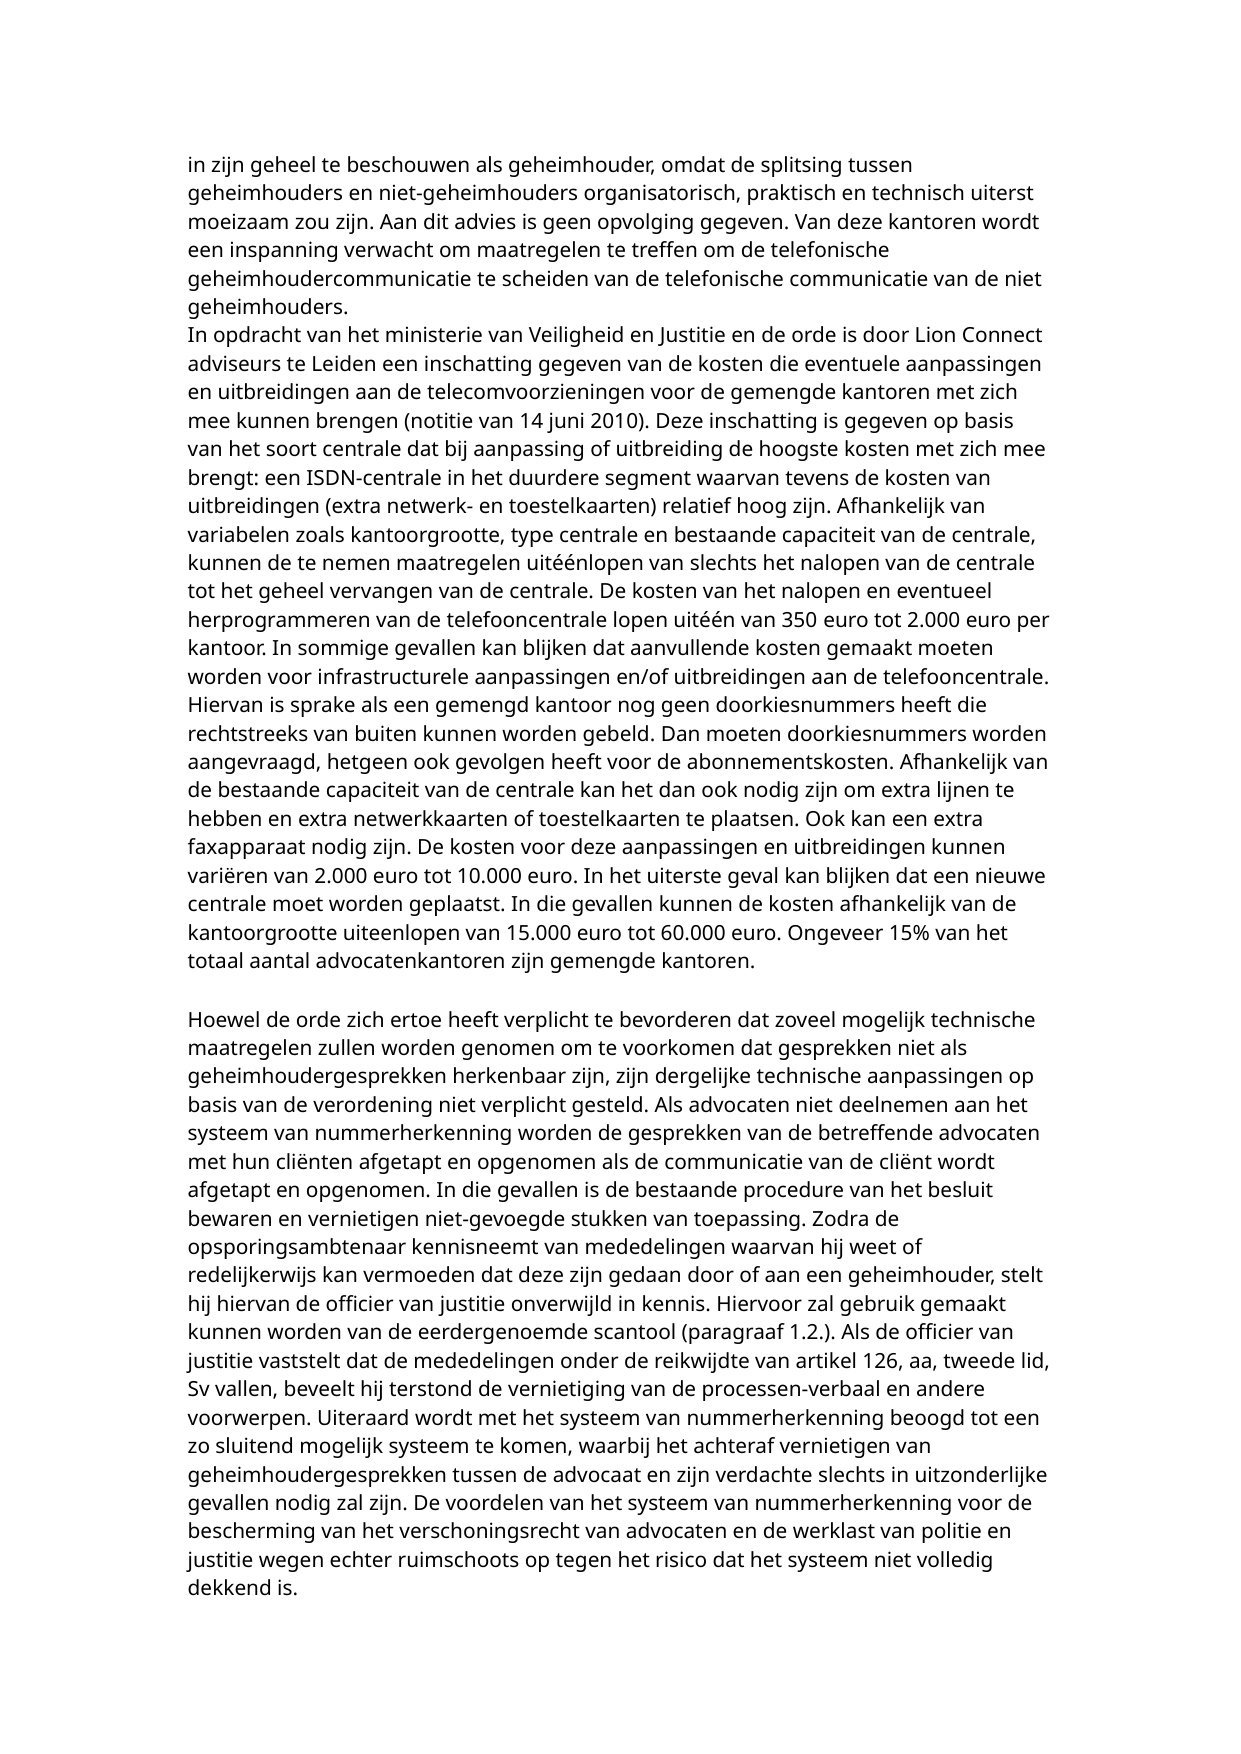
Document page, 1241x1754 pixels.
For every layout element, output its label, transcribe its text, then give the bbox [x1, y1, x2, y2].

text In opdracht van het ministerie van Veiligheid en Justitie en de orde is door Lion Connect adviseurs te Leiden een inschatting gegeven van de kosten die eventuele aanpassingen en uitbreidingen aan de telecomvoorzieningen voor de gemengde kantoren met zich mee kunnen brengen (notitie van 14 juni 2010). Deze inschatting is gegeven op basis van het soort centrale dat bij aanpassing of uitbreiding de hoogste kosten met zich mee brengt: een ISDN-centrale in het duurdere segment waarvan tevens de kosten van uitbreidingen (extra netwerk- en toestelkaarten) relatief hoog zijn. Afhankelijk van variabelen zoals kantoorgrootte, type centrale en bestaande capaciteit van de centrale, kunnen de te nemen maatregelen uitéénlopen van slechts het nalopen van de centrale tot het geheel vervangen van de centrale. De kosten van het nalopen en eventueel herprogrammeren van de telefooncentrale lopen uitéén van 350 euro tot 2.000 euro per kantoor. In sommige gevallen kan blijken dat aanvullende kosten gemaakt moeten worden voor infrastructurele aanpassingen en/of uitbreidingen aan de telefooncentrale. Hiervan is sprake als een gemengd kantoor nog geen doorkiesnummers heeft die rechtstreeks van buiten kunnen worden gebeld. Dan moeten doorkiesnummers worden aangevraagd, hetgeen ook gevolgen heeft voor de abonnementskosten. Afhankelijk van de bestaande capaciteit van de centrale kan het dan ook nodig zijn om extra lijnen te hebben en extra netwerkkaarten of toestelkaarten te plaatsen. Ook kan een extra faxapparaat nodig zijn. De kosten voor deze aanpassingen en uitbreidingen kunnen variëren van 2.000 euro tot 10.000 euro. In het uiterste geval kan blijken dat een nieuwe centrale moet worden geplaatst. In die gevallen kunnen de kosten afhankelijk van de kantoorgrootte uiteenlopen van 15.000 euro tot 60.000 euro. Ongeveer 15% van het totaal aantal advocatenkantoren zijn gemengde kantoren. [187, 321, 1053, 975]
text Hoewel de orde zich ertoe heeft verplicht te bevorderen dat zoveel mogelijk technische maatregelen zullen worden genomen om te voorkomen dat gesprekken niet als geheimhoudergesprekken herkenbaar zijn, zijn dergelijke technische aanpassingen op basis van de verordening niet verplicht gesteld. Als advocaten niet deelnemen aan het systeem van nummerherkenning worden de gesprekken van de betreffende advocaten met hun cliënten afgetapt en opgenomen als de communicatie van de cliënt wordt afgetapt en opgenomen. In die gevallen is de bestaande procedure van het besluit bewaren en vernietigen niet-gevoegde stukken van toepassing. Zodra de opsporingsambtenaar kennisneemt van mededelingen waarvan hij weet of redelijkerwijs kan vermoeden dat deze zijn gedaan door of aan een geheimhouder, stelt hij hiervan de officier van justitie onverwijld in kennis. Hiervoor zal gebruik gemaakt kunnen worden van de eerdergenoemde scantool (paragraaf 1.2.). Als de officier van justitie vaststelt dat de mededelingen onder de reikwijdte van artikel 126, aa, tweede lid, Sv vallen, beveelt hij terstond de vernietiging van de processen-verbaal en andere voorwerpen. Uiteraard wordt met het systeem van nummerherkenning beoogd tot een zo sluitend mogelijk systeem te komen, waarbij het achteraf vernietigen van geheimhoudergesprekken tussen de advocaat en zijn verdachte slechts in uitzonderlijke gevallen nodig zal zijn. De voordelen van het systeem van nummerherkenning voor de bescherming van het verschoningsrecht van advocaten en de werklast van politie en justitie wegen echter ruimschoots op tegen het risico dat het systeem niet volledig dekkend is. [187, 1005, 1053, 1602]
text in zijn geheel te beschouwen als geheimhouder, omdat de splitsing tussen geheimhouders en niet-geheimhouders organisatorisch, praktisch en technisch uiterst moeizaam zou zijn. Aan dit advies is geen opvolging gegeven. Van deze kantoren wordt een inspanning verwacht om maatregelen te treffen om de telefonische geheimhoudercommunicatie te scheiden van de telefonische communicatie van de niet geheimhouders. [187, 150, 1053, 321]
